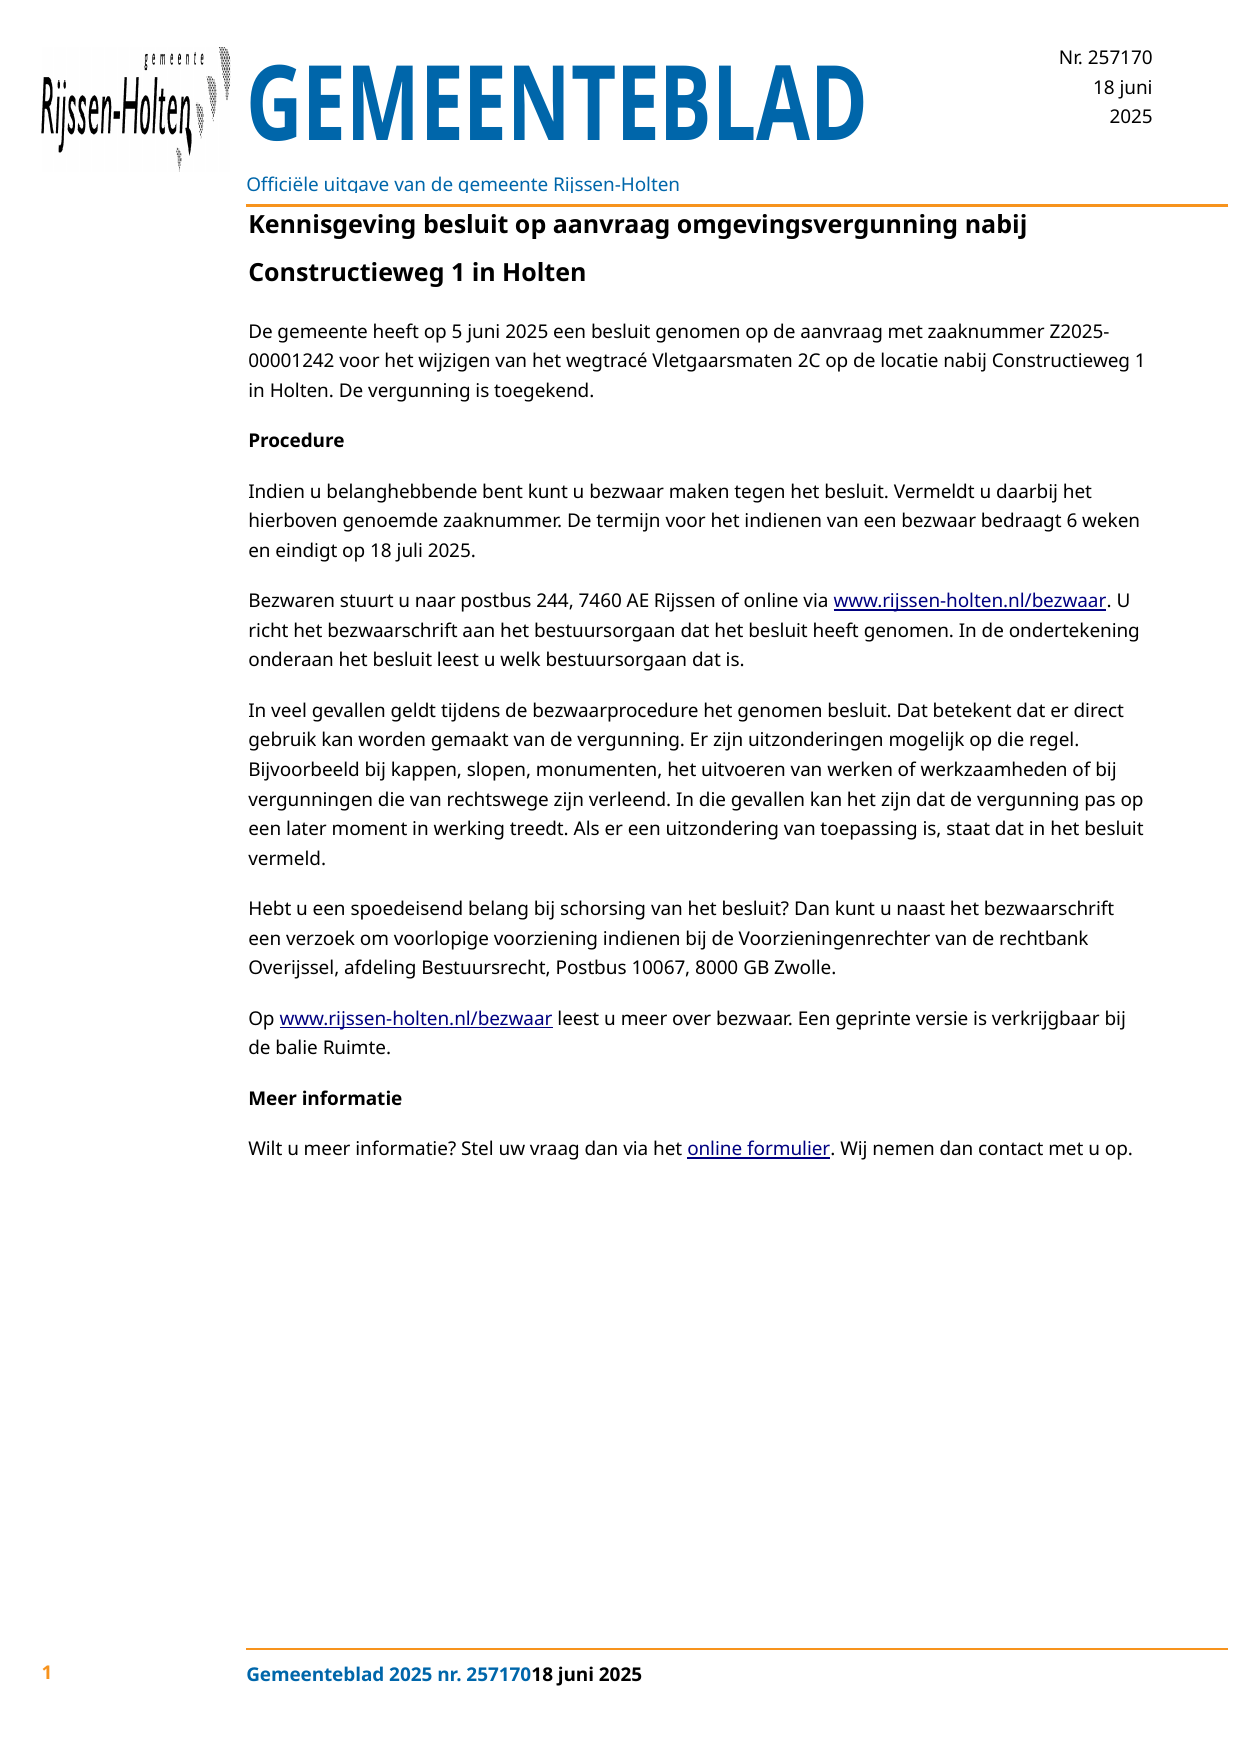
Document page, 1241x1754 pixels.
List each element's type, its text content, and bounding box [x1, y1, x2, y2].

text Indien u belanghebbende bent kunt u bezwaar maken tegen het besluit. Vermeldt u daarbij het hierboven genoemde zaaknummer. De termijn voor het indienen van een bezwaar bedraagt 6 weken en eindigt op 18 juli 2025. [248, 478, 1152, 563]
text Meer informatie [248, 1085, 1152, 1111]
text Bezwaren stuurt u naar postbus 244, 7460 AE Rijssen of online via www.rijssen-holten.nl/bezwaar. U richt het bezwaarschrift aan het bestuursorgaan dat het besluit heeft genomen. In de ondertekening onderaan het besluit leest u welk bestuursorgaan dat is. [248, 587, 1152, 672]
text Wilt u meer informatie? Stel uw vraag dan via het online formulier. Wij nemen dan contact met u op. [248, 1135, 1152, 1161]
text In veel gevallen geldt tijdens de bezwaarprocedure het genomen besluit. Dat betekent dat er direct gebruik kan worden gemaakt van de vergunning. Er zijn uitzonderingen mogelijk op die regel. Bijvoorbeeld bij kappen, slopen, monumenten, het uitvoeren van werken of werkzaamheden of bij vergunningen die van rechtswege zijn verleend. In die gevallen kan het zijn dat de vergunning pas op een later moment in werking treedt. Als er een uitzondering van toepassing is, staat dat in het besluit vermeld. [248, 697, 1152, 871]
text Hebt u een spoedeisend belang bij schorsing van het besluit? Dan kunt u naast het bezwaarschrift een verzoek om voorlopige voorziening indienen bij de Voorzieningenrechter van de rechtbank Overijssel, afdeling Bestuursrecht, Postbus 10067, 8000 GB Zwolle. [248, 895, 1152, 980]
text De gemeente heeft op 5 juni 2025 een besluit genomen op de aanvraag met zaaknummer Z2025-00001242 voor het wijzigen van het wegtracé Vletgaarsmaten 2C op de locatie nabij Constructieweg 1 in Holten. De vergunning is toegekend. [248, 318, 1152, 403]
text Op www.rijssen-holten.nl/bezwaar leest u meer over bezwaar. Een geprinte versie is verkrijgbaar bij de balie Ruimte. [248, 1005, 1152, 1060]
picture [41, 47, 231, 172]
text Kennisgeving besluit op aanvraag omgevingsvergunning nabij Constructieweg 1 in Holten [248, 207, 1152, 288]
text Procedure [248, 427, 1152, 453]
